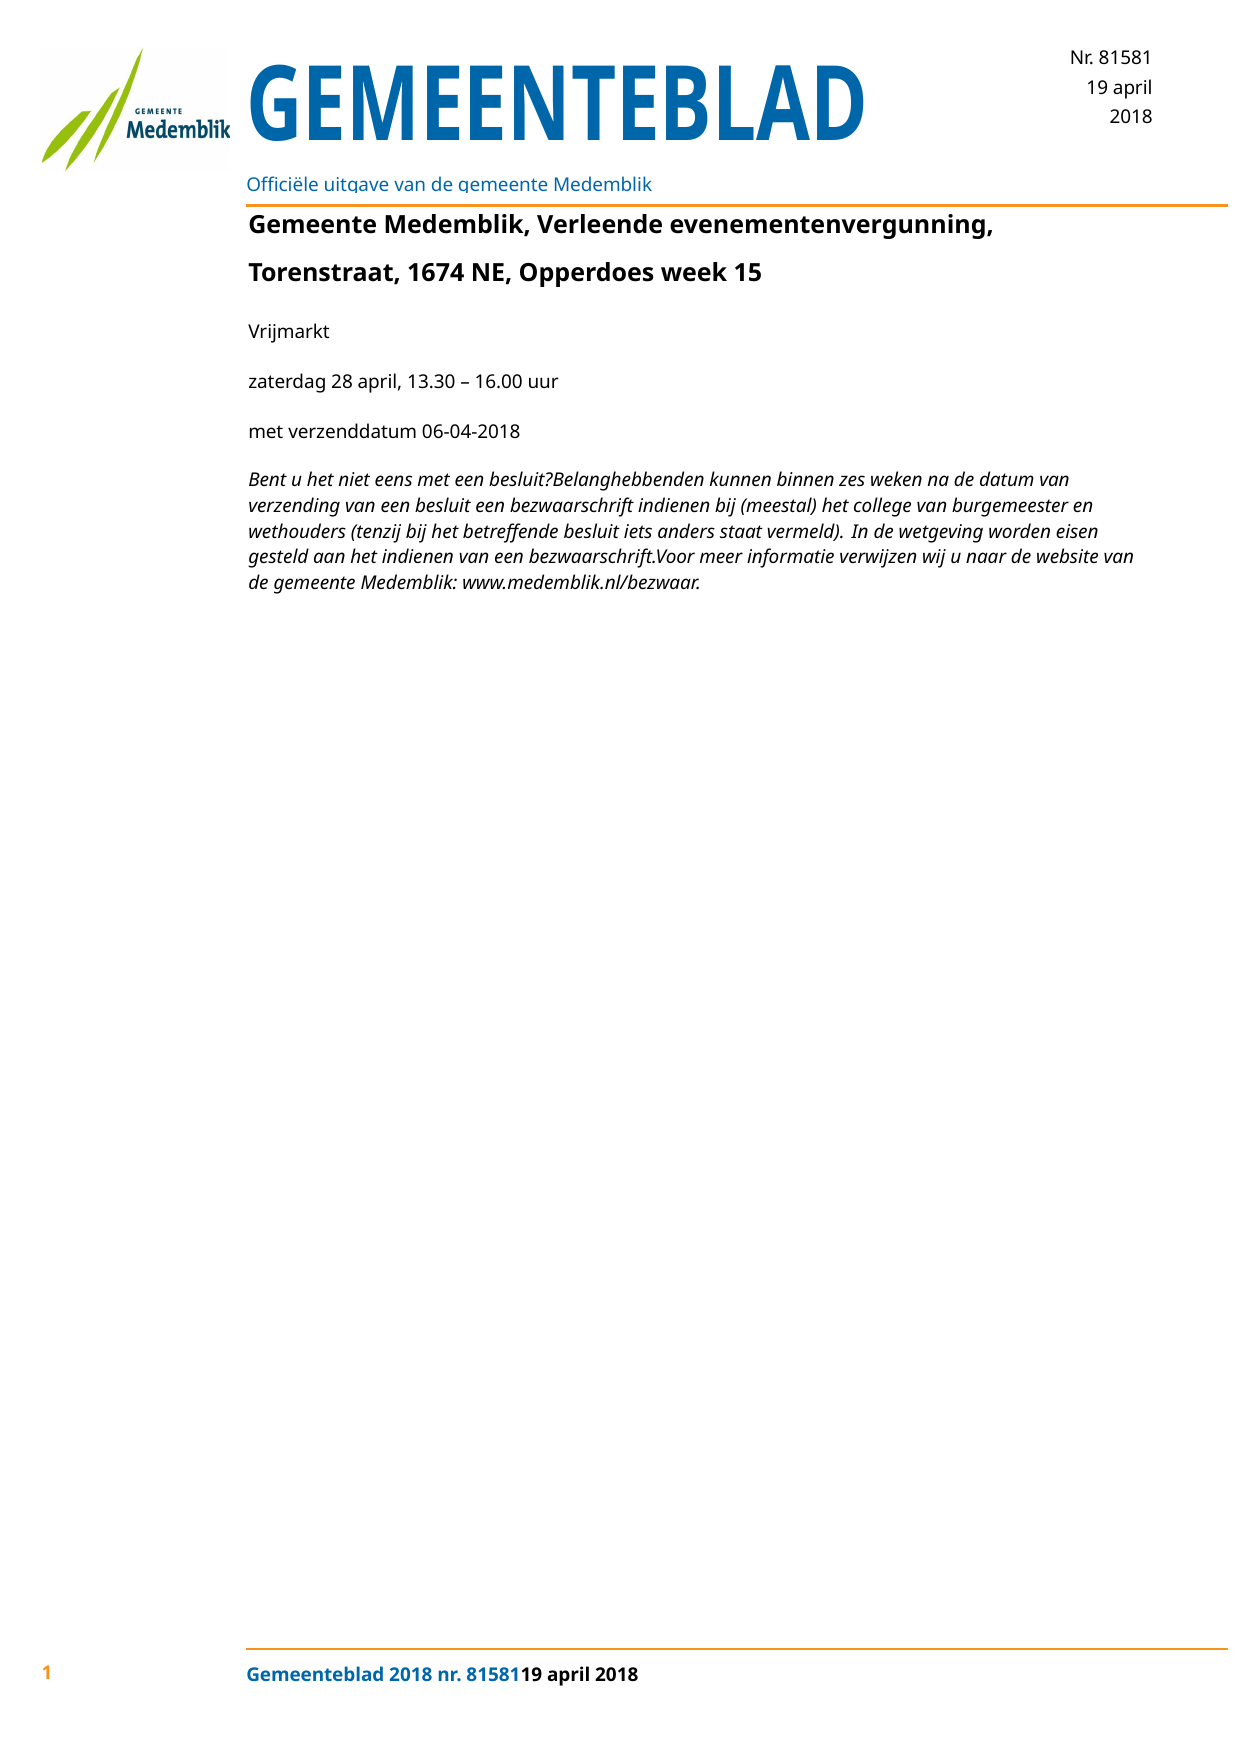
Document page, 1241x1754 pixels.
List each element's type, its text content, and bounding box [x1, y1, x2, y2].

text Gemeente Medemblik, Verleende evenementenvergunning, Torenstraat, 1674 NE, Opperdoes week 15 [248, 207, 1152, 288]
text zaterdag 28 april, 13.30 – 16.00 uur [248, 368, 1152, 394]
text Vrijmarkt [248, 318, 1152, 344]
text met verzenddatum 06-04-2018 [248, 419, 1152, 444]
picture [41, 47, 231, 172]
text Bent u het niet eens met een besluit?Belanghebbenden kunnen binnen zes weken na de datum van verzending van een besluit een bezwaarschrift indienen bij (meestal) het college van burgemeester en wethouders (tenzij bij het betreffende besluit iets anders staat vermeld). In de wetgeving worden eisen gesteld aan het indienen van een bezwaarschrift.Voor meer informatie verwijzen wij u naar de website van de gemeente Medemblik: www.medemblik.nl/bezwaar. [248, 467, 1152, 595]
